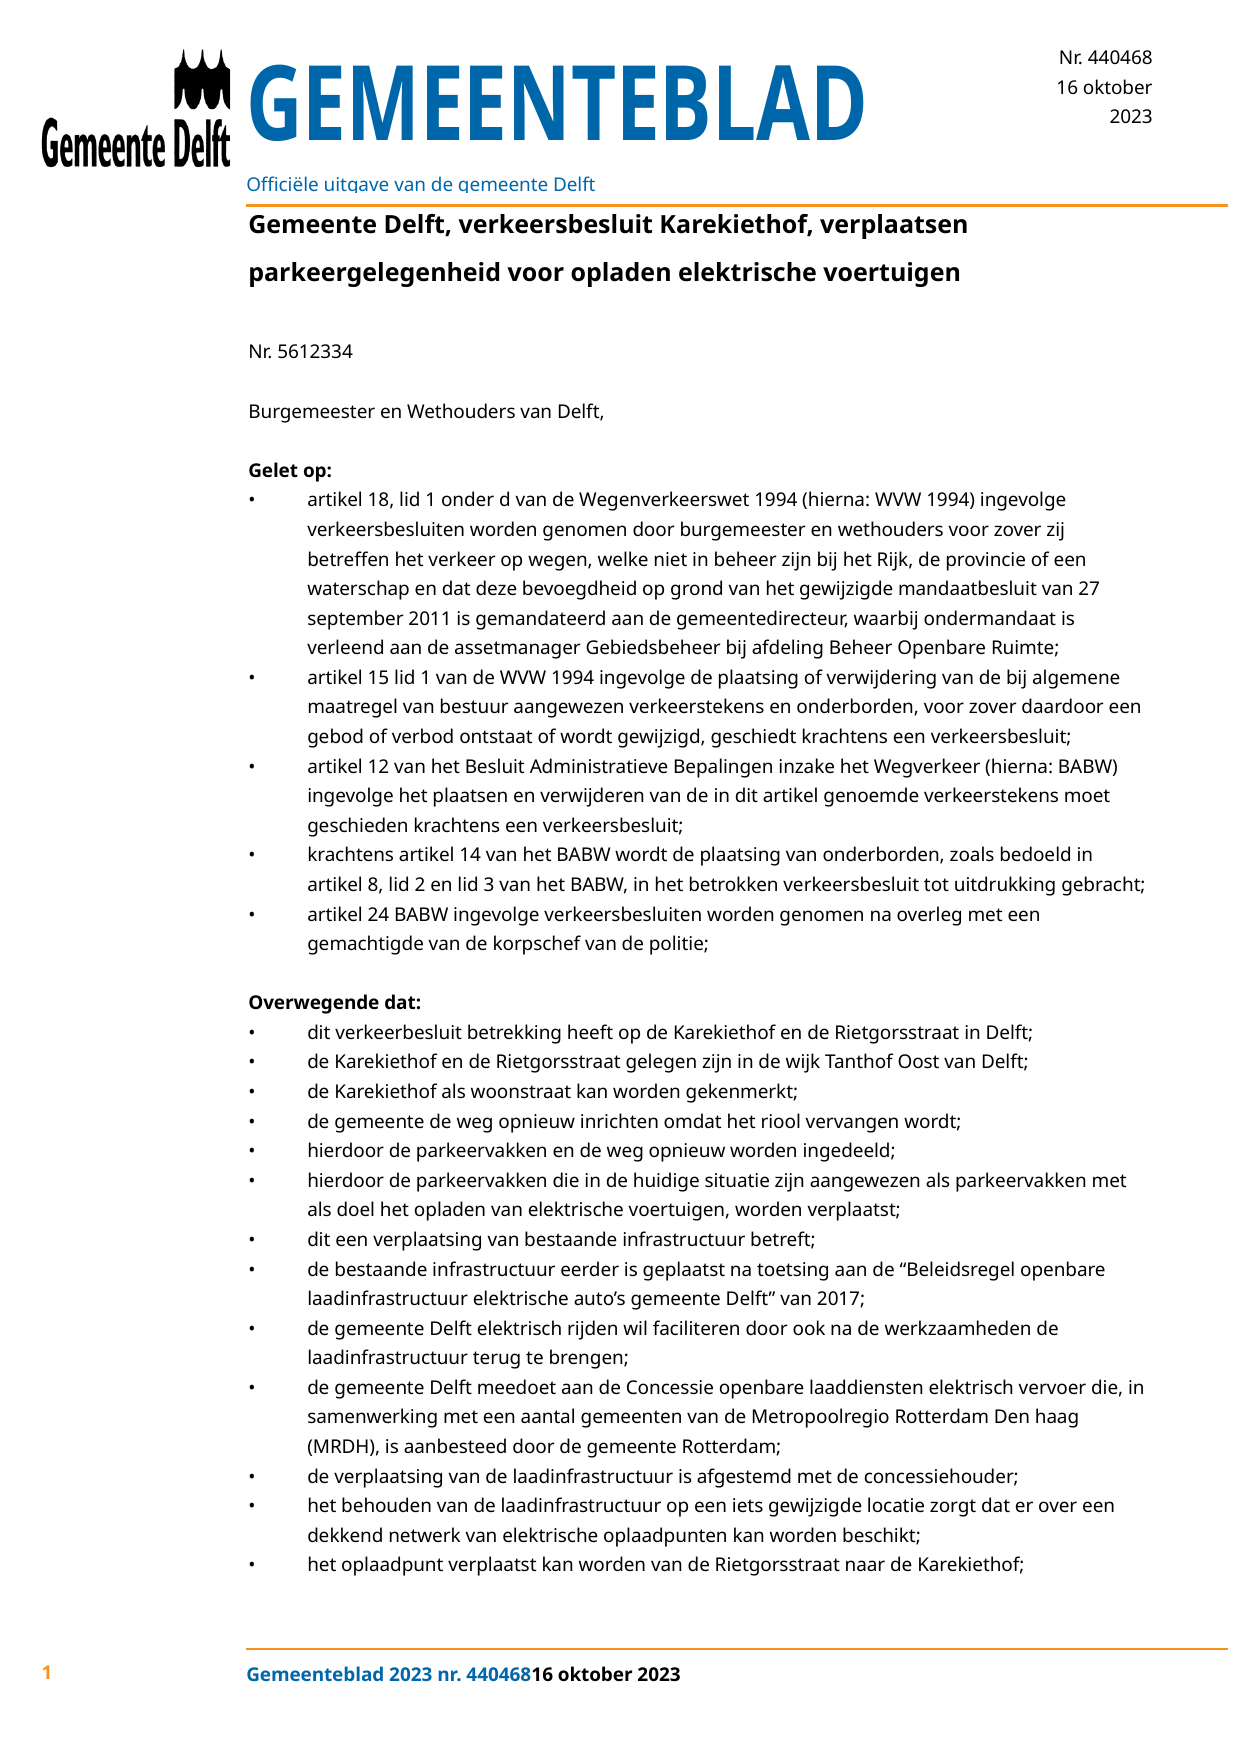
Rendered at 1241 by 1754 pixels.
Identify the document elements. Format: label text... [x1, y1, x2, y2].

list artikel 24 BABW ingevolge verkeersbesluiten worden genomen na overleg met een gemachtigde van de korpschef van de politie; [248, 901, 1152, 956]
list de gemeente Delft elektrisch rijden wil faciliteren door ook na de werkzaamheden de laadinfrastructuur terug te brengen; [248, 1315, 1152, 1370]
text Gelet op: [248, 457, 1152, 483]
list hierdoor de parkeervakken en de weg opnieuw worden ingedeeld; [248, 1137, 1152, 1163]
list artikel 12 van het Besluit Administratieve Bepalingen inzake het Wegverkeer (hierna: BABW) ingevolge het plaatsen en verwijderen van de in dit artikel genoemde verkeerstekens moet geschieden krachtens een verkeersbesluit; [248, 753, 1152, 838]
text Overwegende dat: [248, 989, 1152, 1015]
list dit verkeerbesluit betrekking heeft op de Karekiethof en de Rietgorsstraat in Delft; [248, 1019, 1152, 1045]
list de verplaatsing van de laadinfrastructuur is afgestemd met de concessiehouder; [248, 1463, 1152, 1488]
list de bestaande infrastructuur eerder is geplaatst na toetsing aan de “Beleidsregel openbare laadinfrastructuur elektrische auto’s gemeente Delft” van 2017; [248, 1256, 1152, 1311]
list krachtens artikel 14 van het BABW wordt de plaatsing van onderborden, zoals bedoeld in artikel 8, lid 2 en lid 3 van het BABW, in het betrokken verkeersbesluit tot uitdrukking gebracht; [248, 842, 1152, 897]
list de gemeente Delft meedoet aan de Concessie openbare laaddiensten elektrisch vervoer die, in samenwerking met een aantal gemeenten van de Metropoolregio Rotterdam Den haag (MRDH), is aanbesteed door de gemeente Rotterdam; [248, 1374, 1152, 1459]
list artikel 18, lid 1 onder d van de Wegenverkeerswet 1994 (hierna: WVW 1994) ingevolge verkeersbesluiten worden genomen door burgemeester en wethouders voor zover zij betreffen het verkeer op wegen, welke niet in beheer zijn bij het Rijk, de provincie of een waterschap en dat deze bevoegdheid op grond van het gewijzigde mandaatbesluit van 27 september 2011 is gemandateerd aan de gemeentedirecteur, waarbij ondermandaat is verleend aan de assetmanager Gebiedsbeheer bij afdeling Beheer Openbare Ruimte; [248, 487, 1152, 660]
list de Karekiethof en de Rietgorsstraat gelegen zijn in de wijk Tanthof Oost van Delft; [248, 1049, 1152, 1074]
text Nr. 5612334 [248, 339, 1152, 364]
list dit een verplaatsing van bestaande infrastructuur betreft; [248, 1226, 1152, 1252]
picture [41, 47, 231, 172]
list artikel 15 lid 1 van de WVW 1994 ingevolge de plaatsing of verwijdering van de bij algemene maatregel van bestuur aangewezen verkeerstekens en onderborden, voor zover daardoor een gebod of verbod ontstaat of wordt gewijzigd, geschiedt krachtens een verkeersbesluit; [248, 664, 1152, 749]
list het oplaadpunt verplaatst kan worden van de Rietgorsstraat naar de Karekiethof; [248, 1552, 1152, 1577]
list het behouden van de laadinfrastructuur op een iets gewijzigde locatie zorgt dat er over een dekkend netwerk van elektrische oplaadpunten kan worden beschikt; [248, 1492, 1152, 1548]
list hierdoor de parkeervakken die in de huidige situatie zijn aangewezen als parkeervakken met als doel het opladen van elektrische voertuigen, worden verplaatst; [248, 1167, 1152, 1222]
text Burgemeester en Wethouders van Delft, [248, 398, 1152, 423]
text Gemeente Delft, verkeersbesluit Karekiethof, verplaatsen parkeergelegenheid voor opladen elektrische voertuigen [248, 207, 1152, 288]
list de gemeente de weg opnieuw inrichten omdat het riool vervangen wordt; [248, 1108, 1152, 1133]
list de Karekiethof als woonstraat kan worden gekenmerkt; [248, 1078, 1152, 1104]
